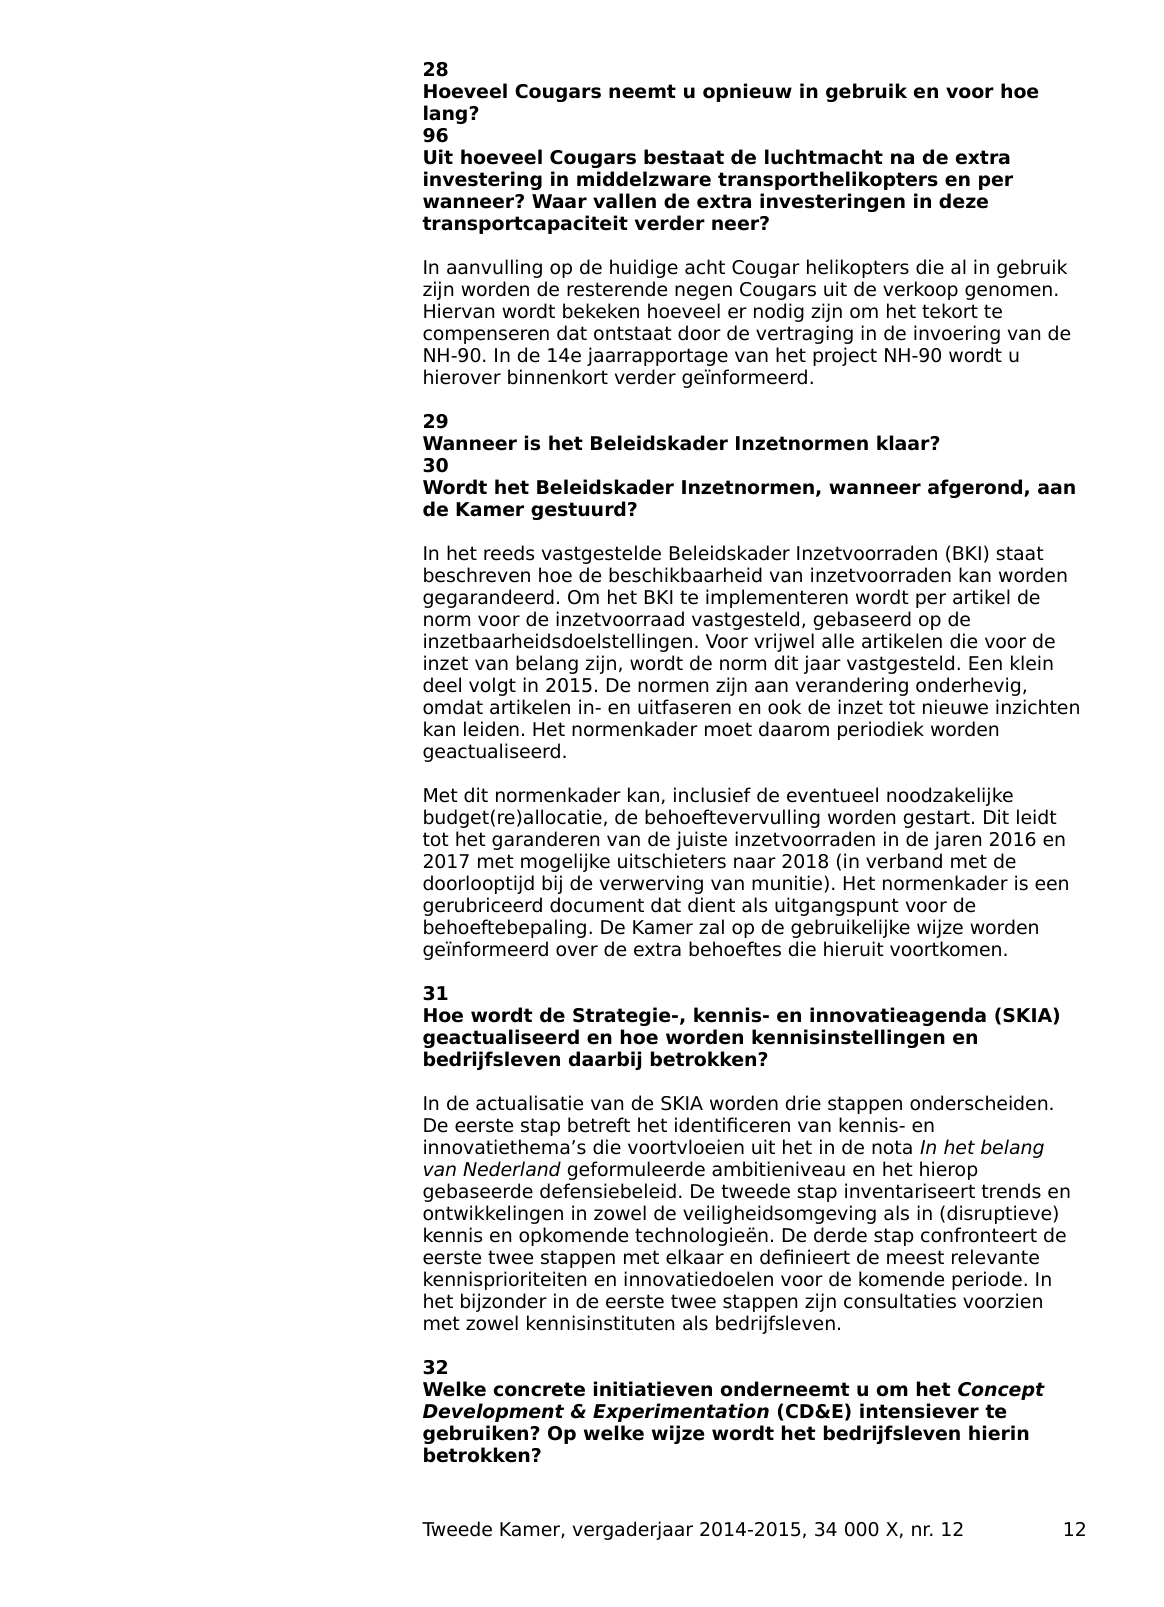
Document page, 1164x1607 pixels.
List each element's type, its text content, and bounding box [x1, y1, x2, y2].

text Wanneer is het Beleidskader Inzetnormen klaar? [422, 433, 1087, 455]
text 29 [422, 411, 1087, 433]
text Met dit normenkader kan, inclusief de eventueel noodzakelijke budget(re)allocatie, de behoeftevervulling worden gestart. Dit leidt tot het garanderen van de juiste inzetvoorraden in de jaren 2016 en 2017 met mogelijke uitschieters naar 2018 (in verband met de doorlooptijd bij de verwerving van munitie). Het normenkader is een gerubriceerd document dat dient als uitgangspunt voor de behoeftebepaling. De Kamer zal op de gebruikelijke wijze worden geïnformeerd over de extra behoeftes die hieruit voortkomen. [422, 785, 1087, 961]
text Uit hoeveel Cougars bestaat de luchtmacht na de extra investering in middelzware transporthelikopters en per wanneer? Waar vallen de extra investeringen in deze transportcapaciteit verder neer? [422, 147, 1087, 235]
text 31 [422, 983, 1087, 1005]
text Hoeveel Cougars neemt u opnieuw in gebruik en voor hoe lang? [422, 81, 1087, 125]
text 30 [422, 455, 1087, 477]
text In aanvulling op de huidige acht Cougar helikopters die al in gebruik zijn worden de resterende negen Cougars uit de verkoop genomen. Hiervan wordt bekeken hoeveel er nodig zijn om het tekort te compenseren dat ontstaat door de vertraging in de invoering van de NH-90. In de 14e jaarrapportage van het project NH-90 wordt u hierover binnenkort verder geïnformeerd. [422, 257, 1087, 389]
text In het reeds vastgestelde Beleidskader Inzetvoorraden (BKI) staat beschreven hoe de beschikbaarheid van inzetvoorraden kan worden gegarandeerd. Om het BKI te implementeren wordt per artikel de norm voor de inzetvoorraad vastgesteld, gebaseerd op de inzetbaarheidsdoelstellingen. Voor vrijwel alle artikelen die voor de inzet van belang zijn, wordt de norm dit jaar vastgesteld. Een klein deel volgt in 2015. De normen zijn aan verandering onderhevig, omdat artikelen in- en uitfaseren en ook de inzet tot nieuwe inzichten kan leiden. Het normenkader moet daarom periodiek worden geactualiseerd. [422, 543, 1087, 763]
text 96 [422, 125, 1087, 147]
text Hoe wordt de Strategie-, kennis- en innovatieagenda (SKIA) geactualiseerd en hoe worden kennisinstellingen en bedrijfsleven daarbij betrokken? [422, 1005, 1087, 1071]
text Wordt het Beleidskader Inzetnormen, wanneer afgerond, aan de Kamer gestuurd? [422, 477, 1087, 521]
text 28 [422, 59, 1087, 81]
text 32 [422, 1357, 1087, 1379]
text In de actualisatie van de SKIA worden drie stappen onderscheiden. De eerste stap betreft het identificeren van kennis- en innovatiethema’s die voortvloeien uit het in de nota In het belang van Nederland geformuleerde ambitieniveau en het hierop gebaseerde defensiebeleid. De tweede stap inventariseert trends en ontwikkelingen in zowel de veiligheidsomgeving als in (disruptieve) kennis en opkomende technologieën. De derde stap confronteert de eerste twee stappen met elkaar en definieert de meest relevante kennisprioriteiten en innovatiedoelen voor de komende periode. In het bijzonder in de eerste twee stappen zijn consultaties voorzien met zowel kennisinstituten als bedrijfsleven. [422, 1093, 1087, 1335]
text Welke concrete initiatieven onderneemt u om het Concept Development & Experimentation (CD&E) intensiever te gebruiken? Op welke wijze wordt het bedrijfsleven hierin betrokken? [422, 1379, 1087, 1467]
